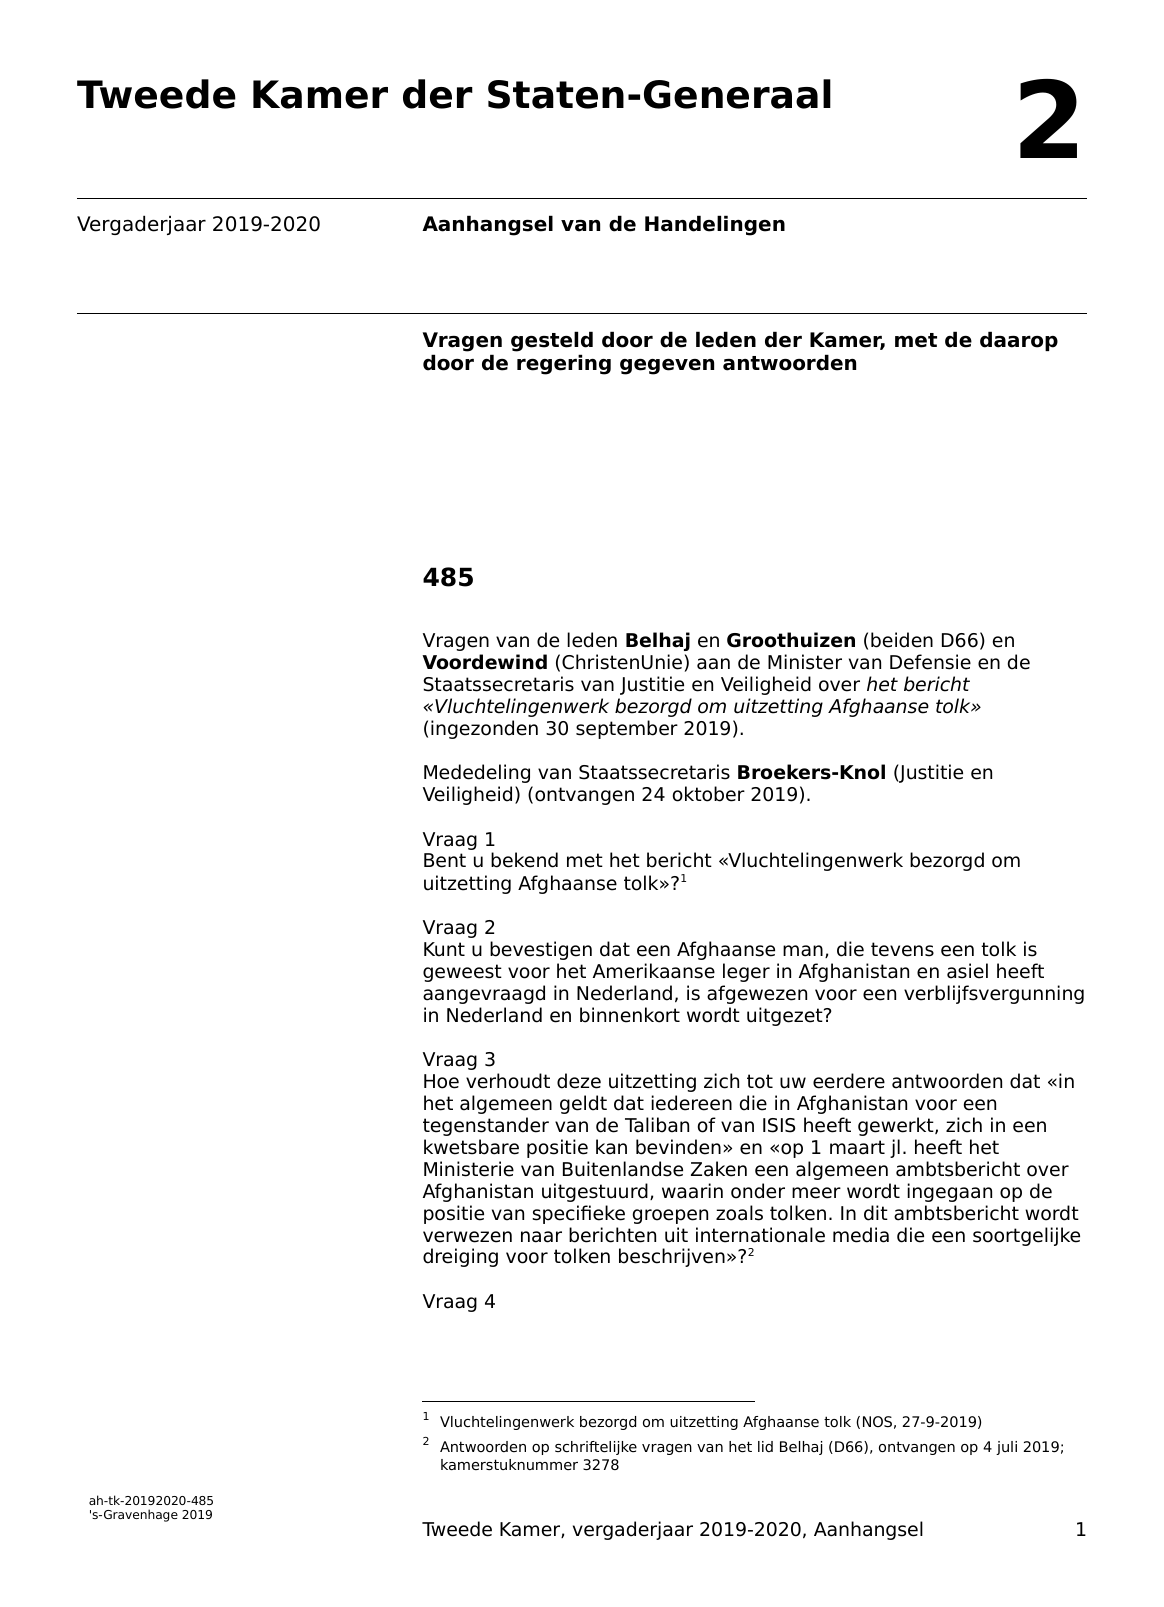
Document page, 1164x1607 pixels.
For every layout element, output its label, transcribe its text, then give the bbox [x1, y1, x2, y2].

table_cell Vergaderjaar 2019-2020 [77, 199, 422, 313]
text Vraag 3 [422, 1049, 1087, 1071]
text Hoe verhoudt deze uitzetting zich tot uw eerdere antwoorden dat «in het algemeen geldt dat iedereen die in Afghanistan voor een tegenstander van de Taliban of van ISIS heeft gewerkt, zich in een kwetsbare positie kan bevinden» en «op 1 maart jl. heeft het Ministerie van Buitenlandse Zaken een algemeen ambtsbericht over Afghanistan uitgestuurd, waarin onder meer wordt ingegaan op de positie van specifieke groepen zoals tolken. In dit ambtsbericht wordt verwezen naar berichten uit internationale media die een soortgelijke dreiging voor tolken beschrijven»? [422, 1071, 1087, 1268]
text Vraag 1 [422, 828, 1087, 850]
text ah-tk-20192020-485 [88, 1494, 323, 1508]
text Vraag 2 [422, 917, 1087, 938]
text Antwoorden op schriftelijke vragen van het lid Belhaj (D66), ontvangen op 4 juli 2019; kamerstuknummer 3278 [422, 1435, 1087, 1474]
table_cell [77, 314, 422, 375]
text 's-Gravenhage 2019 [88, 1508, 323, 1522]
table_header Tweede Kamer der Staten-Generaal [77, 59, 886, 198]
text Vraag 4 [422, 1291, 1087, 1313]
text Mededeling van Staatssecretaris Broekers-Knol (Justitie en Veiligheid) (ontvangen 24 oktober 2019). [422, 762, 1087, 806]
table_cell Aanhangsel van de Handelingen [422, 199, 1087, 313]
text Vluchtelingenwerk bezorgd om uitzetting Afghaanse tolk (NOS, 27-9-2019) [422, 1410, 1087, 1432]
text Vragen van de leden Belhaj en Groothuizen (beiden D66) en Voordewind (ChristenUnie) aan de Minister van Defensie en de Staatssecretaris van Justitie en Veiligheid over het bericht «Vluchtelingenwerk bezorgd om uitzetting Afghaanse tolk» (ingezonden 30 september 2019). [422, 630, 1087, 740]
text Bent u bekend met het bericht «Vluchtelingenwerk bezorgd om uitzetting Afghaanse tolk»? [422, 850, 1087, 894]
text Kunt u bevestigen dat een Afghaanse man, die tevens een tolk is geweest voor het Amerikaanse leger in Afghanistan en asiel heeft aangevraagd in Nederland, is afgewezen voor een verblijfsvergunning in Nederland en binnenkort wordt uitgezet? [422, 938, 1087, 1026]
text 485 [422, 563, 1087, 592]
table_header 2 [886, 59, 1087, 198]
table_cell Vragen gesteld door de leden der Kamer, met de daarop door de regering gegeven antwoorden [422, 314, 1087, 375]
